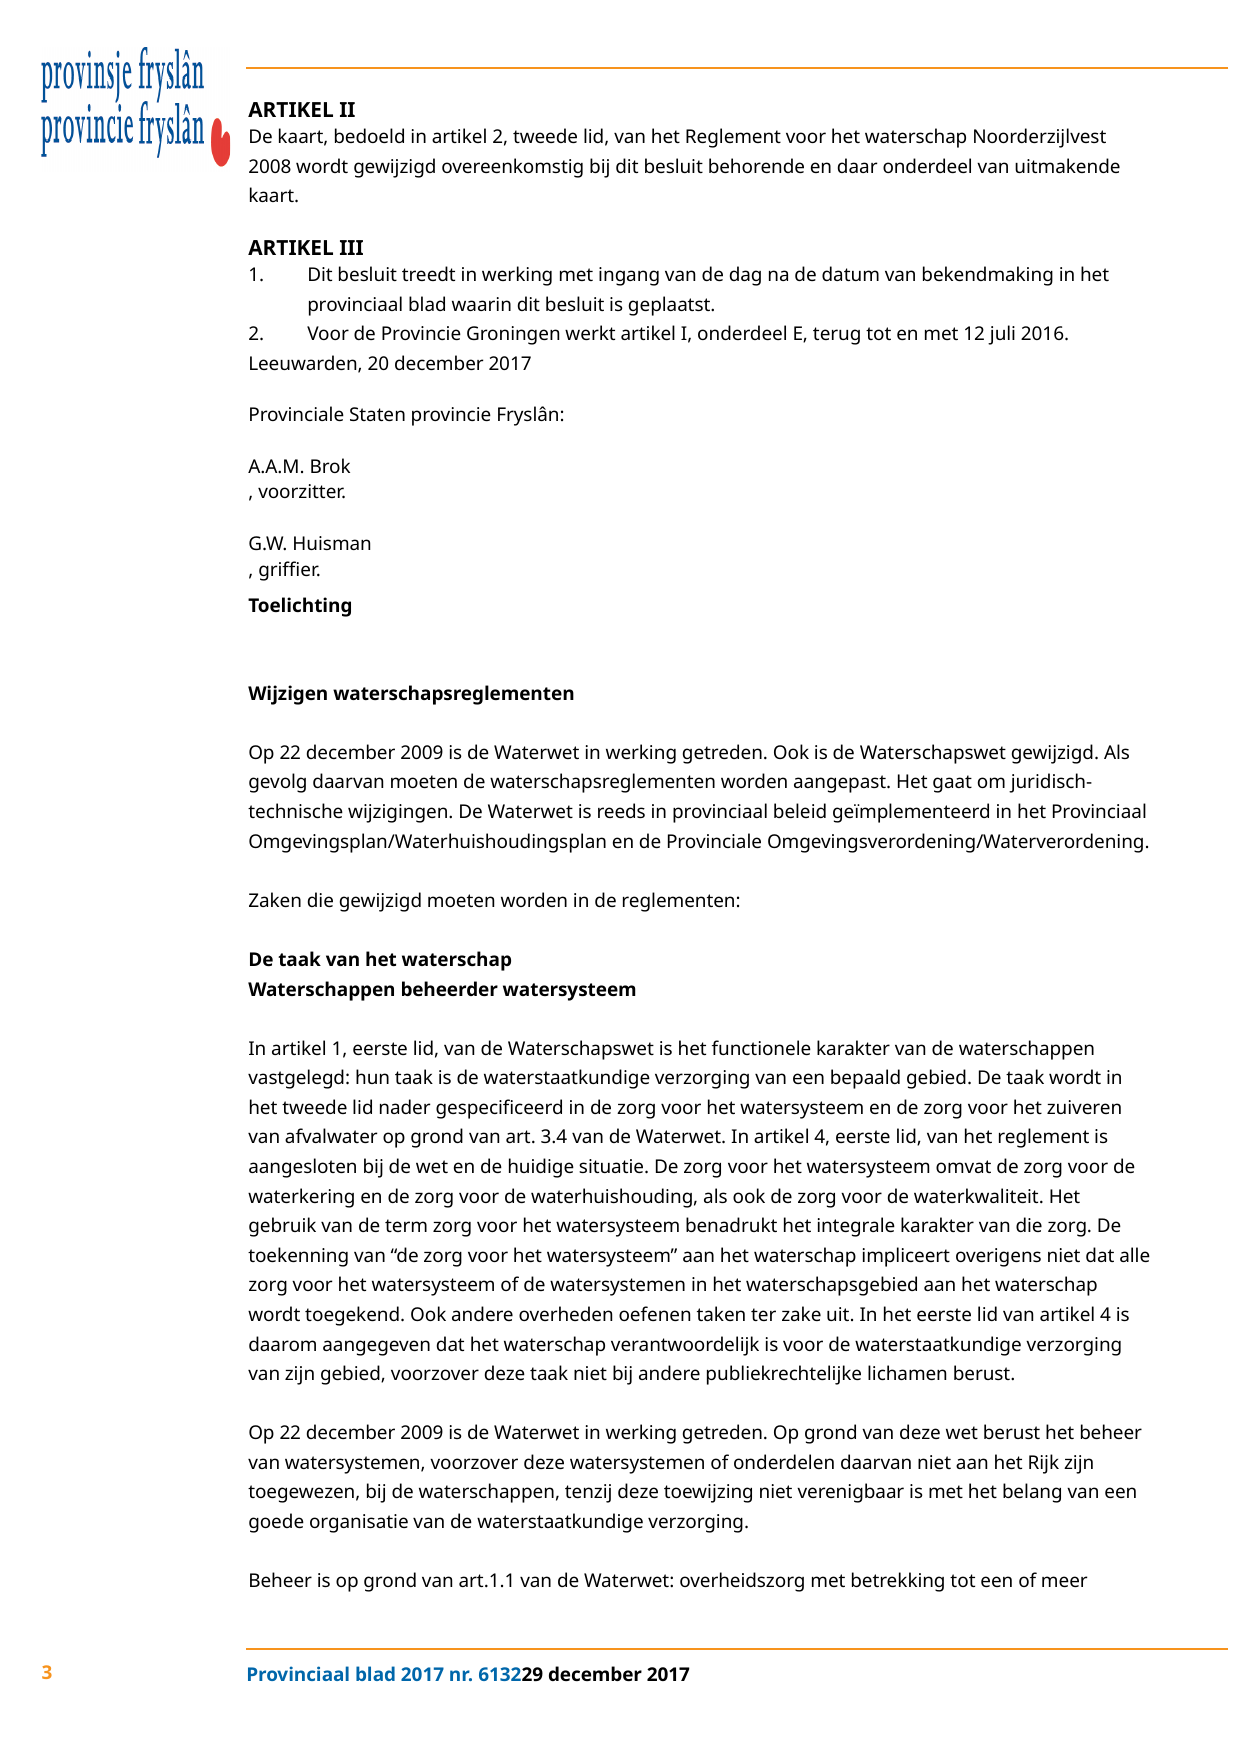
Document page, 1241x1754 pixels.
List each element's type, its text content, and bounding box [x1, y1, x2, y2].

text Leeuwarden, 20 december 2017 [248, 350, 1152, 376]
text , griffier. [248, 556, 1152, 582]
text Provinciale Staten provincie Fryslân: [248, 401, 1152, 427]
text ARTIKEL II [248, 95, 1152, 123]
text Op 22 december 2009 is de Waterwet in werking getreden. Op grond van deze wet berust het beheer van watersystemen, voorzover deze watersystemen of onderdelen daarvan niet aan het Rijk zijn toegewezen, bij de waterschappen, tenzij deze toewijzing niet verenigbaar is met het belang van een goede organisatie van de waterstaatkundige verzorging. [248, 1419, 1152, 1534]
text De kaart, bedoeld in artikel 2, tweede lid, van het Reglement voor het waterschap Noorderzijlvest 2008 wordt gewijzigd overeenkomstig bij dit besluit behorende en daar onderdeel van uitmakende kaart. [248, 123, 1152, 208]
text Op 22 december 2009 is de Waterwet in werking getreden. Ook is de Waterschapswet gewijzigd. Als gevolg daarvan moeten de waterschapsreglementen worden aangepast. Het gaat om juridisch-technische wijzigingen. De Waterwet is reeds in provinciaal beleid geïmplementeerd in het Provinciaal Omgevingsplan/Waterhuishoudingsplan en de Provinciale Omgevingsverordening/Waterverordening. [248, 739, 1152, 854]
text Wijzigen waterschapsreglementen [248, 680, 1152, 706]
text Zaken die gewijzigd moeten worden in de reglementen: [248, 887, 1152, 913]
text De taak van het waterschap [248, 946, 1152, 972]
list Dit besluit treedt in werking met ingang van de dag na de datum van bekendmaking in het provinciaal blad waarin dit besluit is geplaatst. [248, 261, 1152, 317]
text In artikel 1, eerste lid, van de Waterschapswet is het functionele karakter van de waterschappen vastgelegd: hun taak is de waterstaatkundige verzorging van een bepaald gebied. De taak wordt in het tweede lid nader gespecificeerd in de zorg voor het watersysteem en de zorg voor het zuiveren van afvalwater op grond van art. 3.4 van de Waterwet. In artikel 4, eerste lid, van het reglement is aangesloten bij de wet en de huidige situatie. De zorg voor het watersysteem omvat de zorg voor de waterkering en de zorg voor de waterhuishouding, als ook de zorg voor de waterkwaliteit. Het gebruik van de term zorg voor het watersysteem benadrukt het integrale karakter van die zorg. De toekenning van “de zorg voor het watersysteem” aan het waterschap impliceert overigens niet dat alle zorg voor het watersysteem of de watersystemen in het waterschapsgebied aan het waterschap wordt toegekend. Ook andere overheden oefenen taken ter zake uit. In het eerste lid van artikel 4 is daarom aangegeven dat het waterschap verantwoordelijk is voor de waterstaatkundige verzorging van zijn gebied, voorzover deze taak niet bij andere publiekrechtelijke lichamen berust. [248, 1035, 1152, 1386]
text , voorzitter. [248, 479, 1152, 504]
list Voor de Provincie Groningen werkt artikel I, onderdeel E, terug tot en met 12 juli 2016. [248, 320, 1152, 346]
text Beheer is op grond van art.1.1 van de Waterwet: overheidszorg met betrekking tot een of meer [248, 1567, 1152, 1593]
text Toelichting [248, 582, 1152, 621]
text A.A.M. Brok [248, 453, 1152, 479]
picture [41, 47, 231, 172]
text ARTIKEL III [248, 233, 1152, 261]
text Waterschappen beheerder watersysteem [248, 976, 1152, 1002]
text G.W. Huisman [248, 530, 1152, 556]
